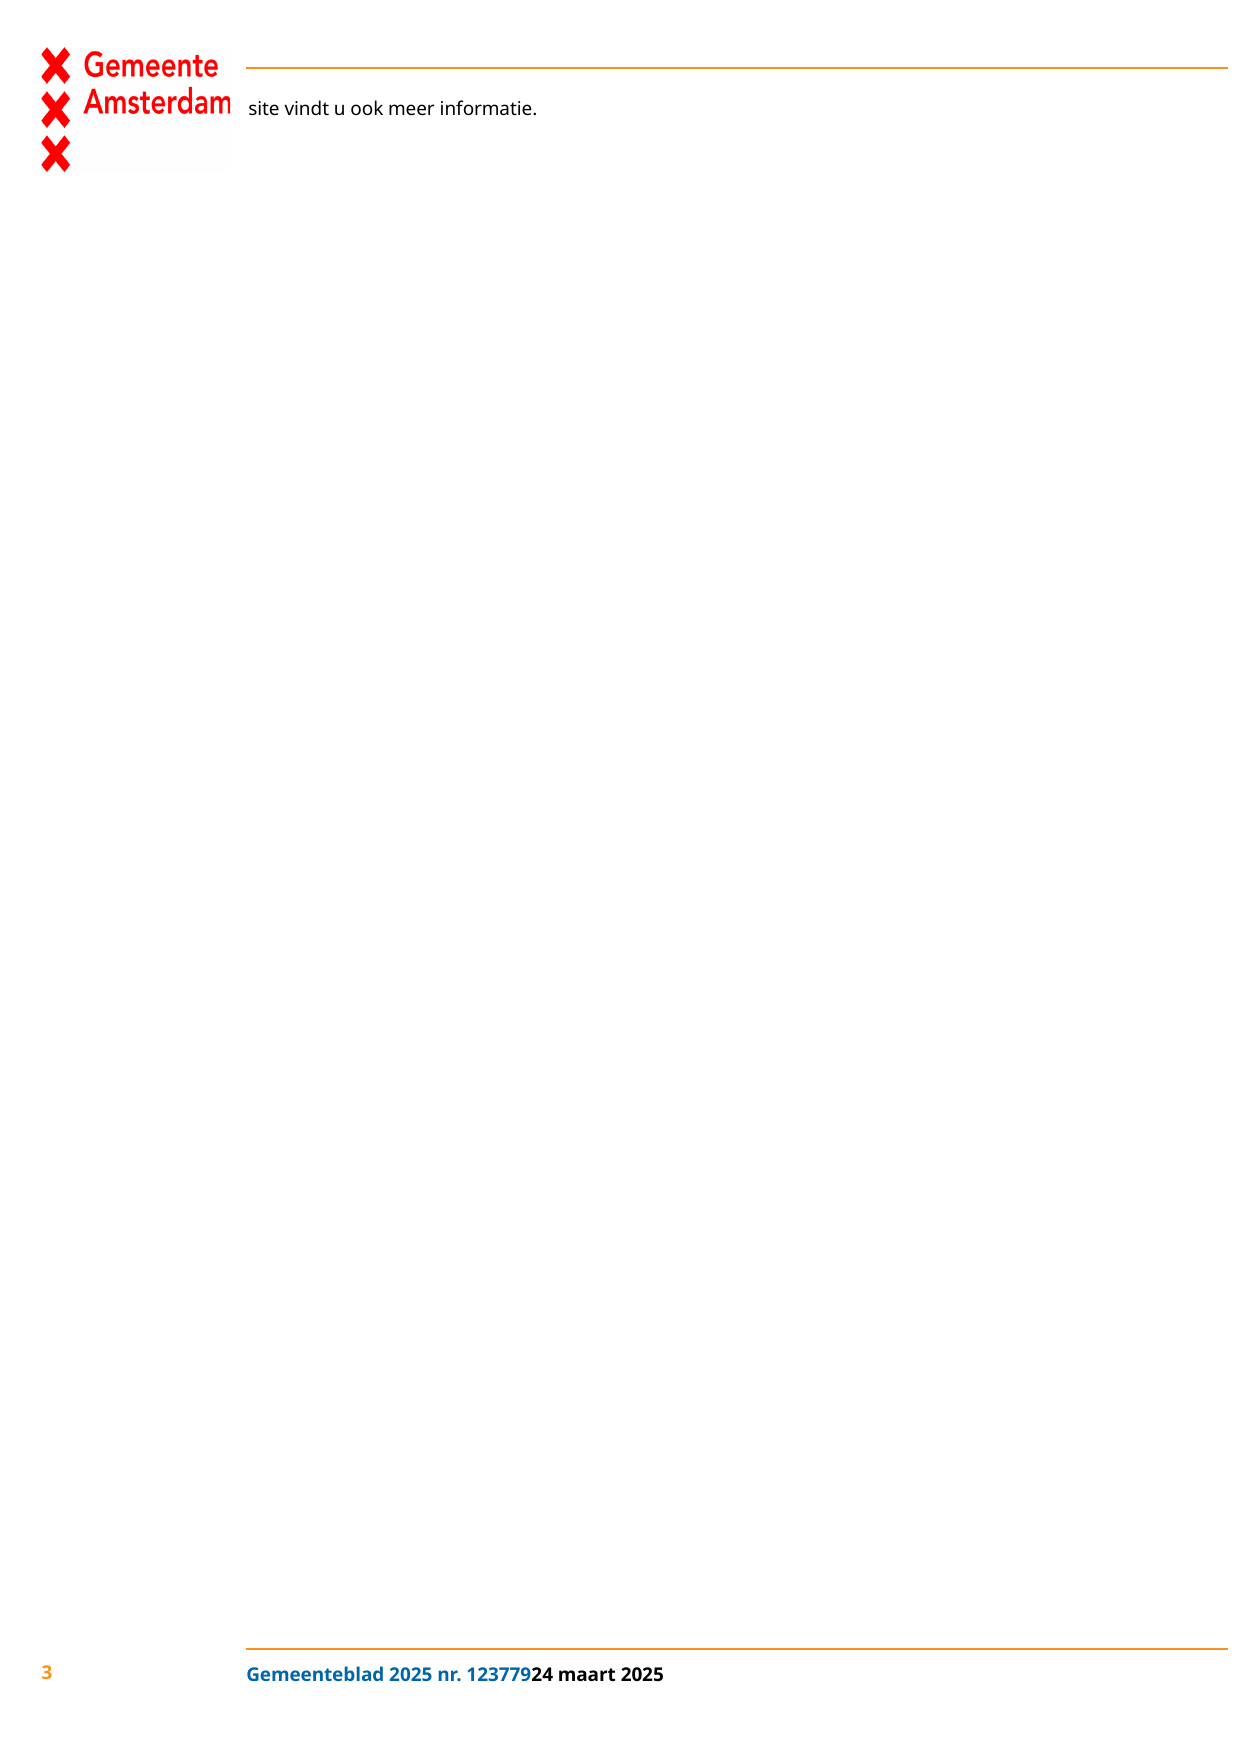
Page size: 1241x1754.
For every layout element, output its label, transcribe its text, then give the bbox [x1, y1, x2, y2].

text site vindt u ook meer informatie. [248, 95, 1152, 121]
picture [41, 47, 231, 172]
